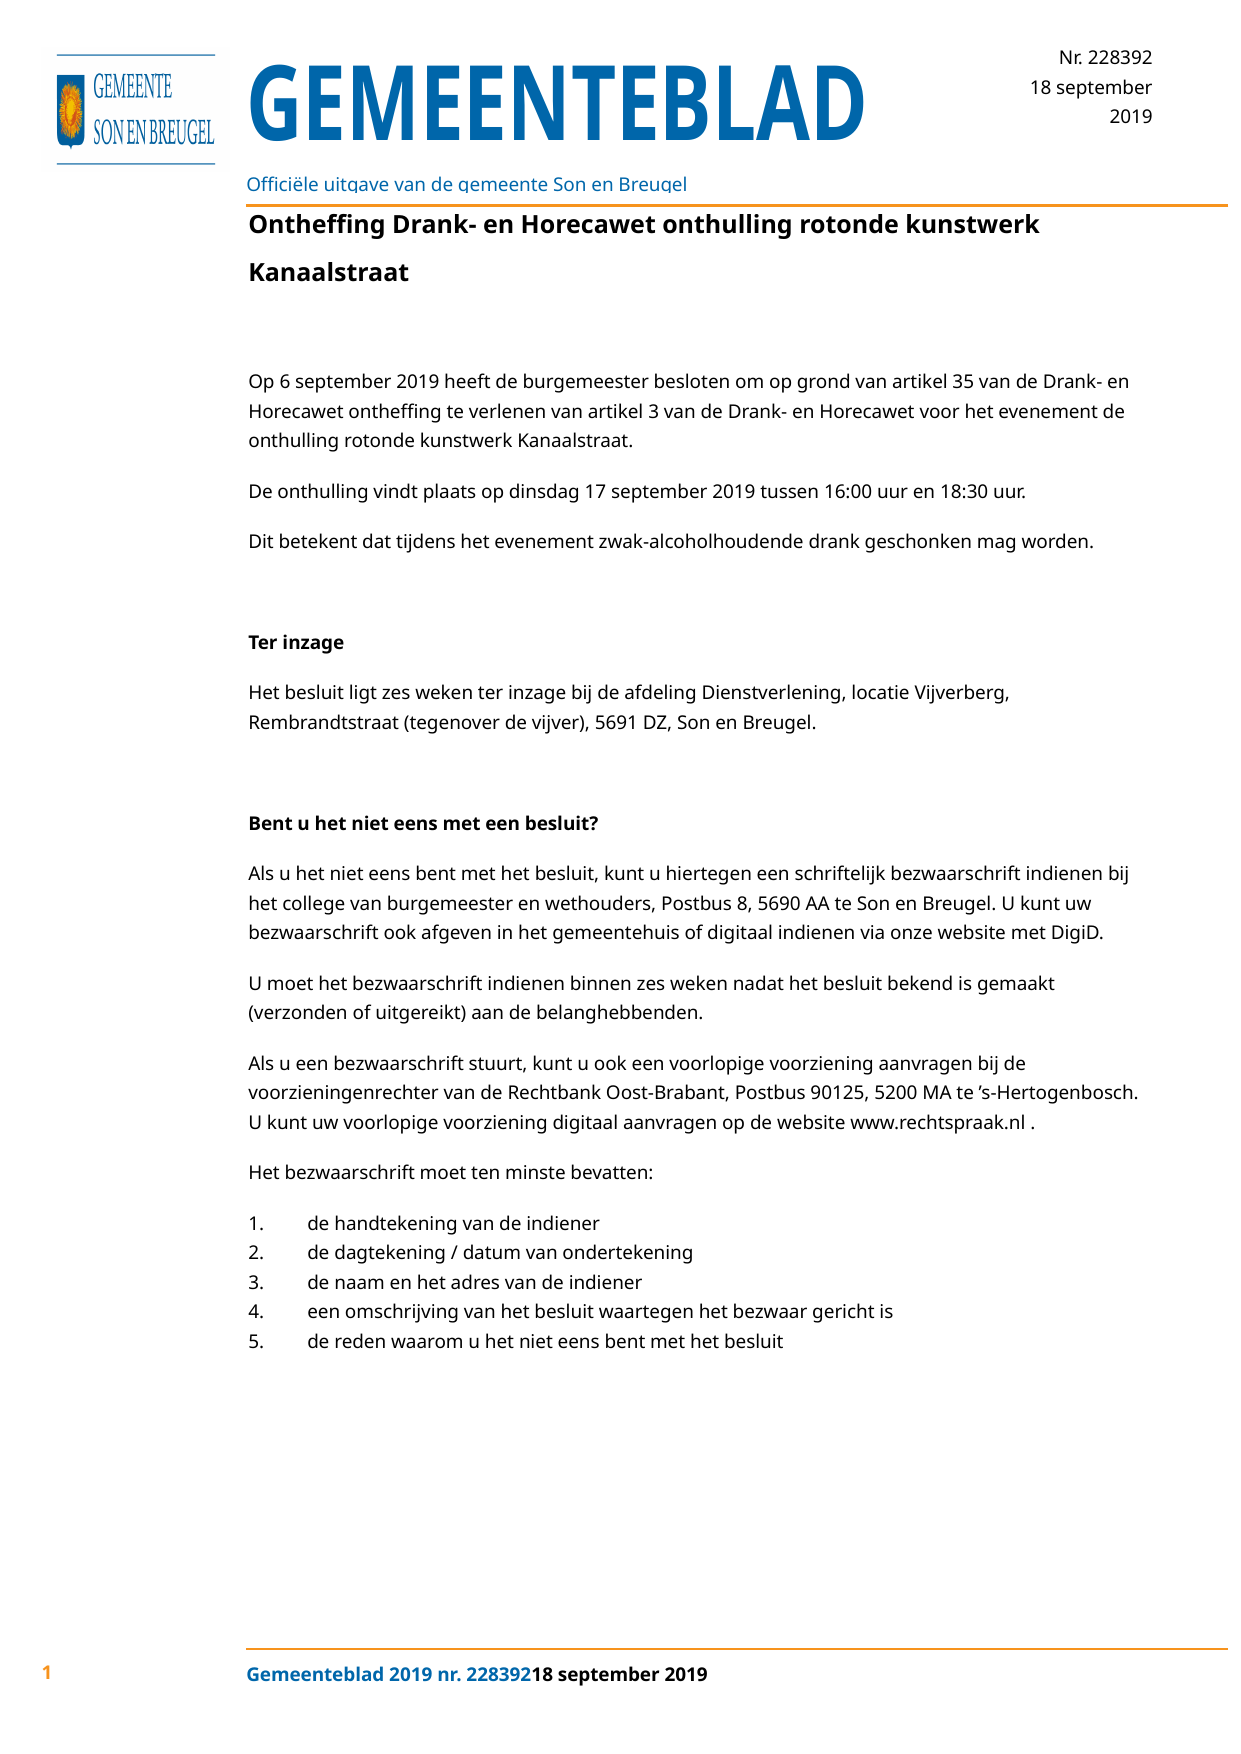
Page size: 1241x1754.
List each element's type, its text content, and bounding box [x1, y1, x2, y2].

list de reden waarom u het niet eens bent met het besluit [248, 1328, 1152, 1354]
text Als u het niet eens bent met het besluit, kunt u hiertegen een schriftelijk bezwaarschrift indienen bij het college van burgemeester en wethouders, Postbus 8, 5690 AA te Son en Breugel. U kunt uw bezwaarschrift ook afgeven in het gemeentehuis of digitaal indienen via onze website met DigiD. [248, 860, 1152, 945]
text Op 6 september 2019 heeft de burgemeester besloten om op grond van artikel 35 van de Drank- en Horecawet ontheffing te verlenen van artikel 3 van de Drank- en Horecawet voor het evenement de onthulling rotonde kunstwerk Kanaalstraat. [248, 368, 1152, 453]
text Ontheffing Drank- en Horecawet onthulling rotonde kunstwerk Kanaalstraat [248, 207, 1152, 288]
text Als u een bezwaarschrift stuurt, kunt u ook een voorlopige voorziening aanvragen bij de voorzieningenrechter van de Rechtbank Oost-Brabant, Postbus 90125, 5200 MA te ’s-Hertogenbosch. U kunt uw voorlopige voorziening digitaal aanvragen op de website www.rechtspraak.nl . [248, 1050, 1152, 1135]
text Ter inzage [248, 629, 1152, 655]
text De onthulling vindt plaats op dinsdag 17 september 2019 tussen 16:00 uur en 18:30 uur. [248, 478, 1152, 504]
list de dagtekening / datum van ondertekening [248, 1239, 1152, 1265]
text Het besluit ligt zes weken ter inzage bij de afdeling Dienstverlening, locatie Vijverberg, Rembrandtstraat (tegenover de vijver), 5691 DZ, Son en Breugel. [248, 679, 1152, 735]
text Het bezwaarschrift moet ten minste bevatten: [248, 1159, 1152, 1185]
list de naam en het adres van de indiener [248, 1269, 1152, 1295]
text U moet het bezwaarschrift indienen binnen zes weken nadat het besluit bekend is gemaakt (verzonden of uitgereikt) aan de belanghebbenden. [248, 970, 1152, 1025]
list een omschrijving van het besluit waartegen het bezwaar gericht is [248, 1299, 1152, 1324]
picture [41, 47, 231, 172]
text Bent u het niet eens met een besluit? [248, 810, 1152, 836]
text Dit betekent dat tijdens het evenement zwak-alcoholhoudende drank geschonken mag worden. [248, 528, 1152, 554]
list de handtekening van de indiener [248, 1210, 1152, 1236]
